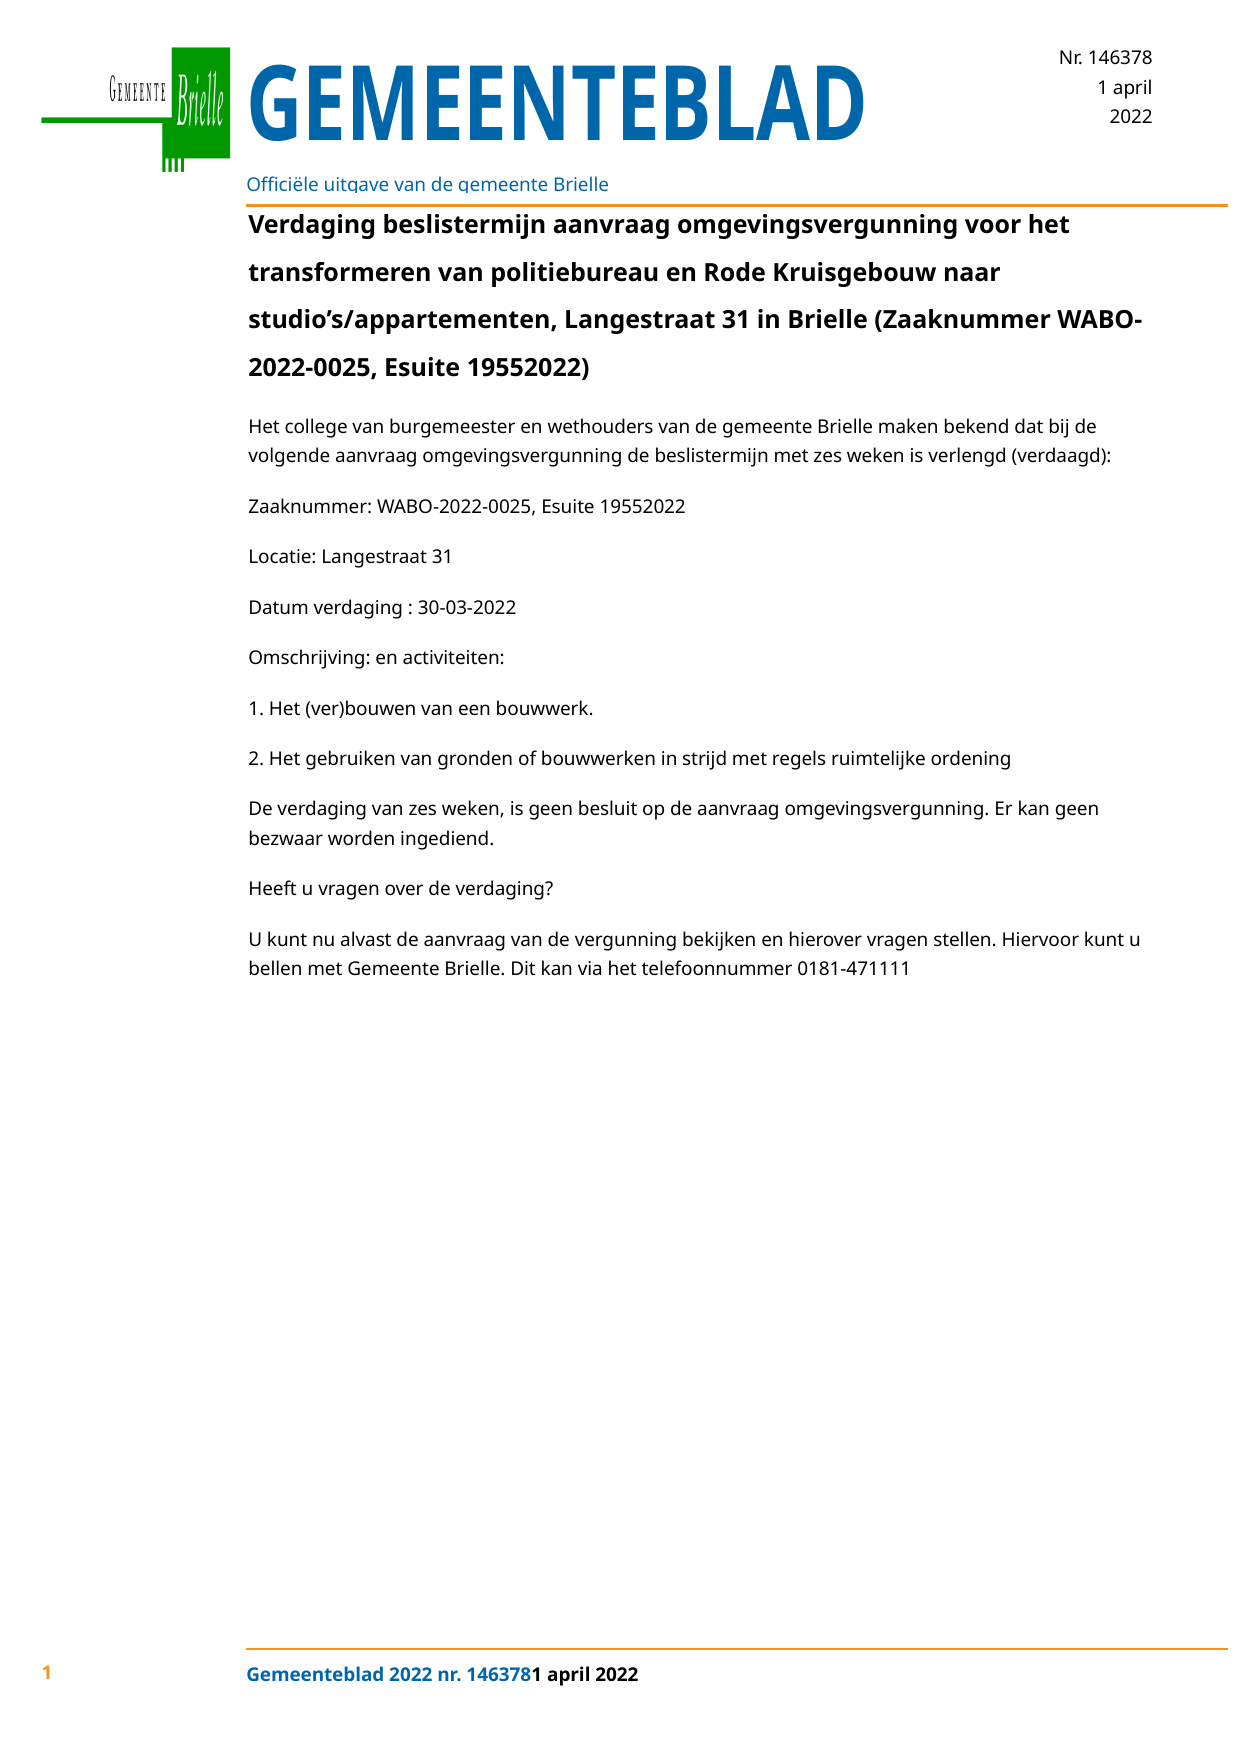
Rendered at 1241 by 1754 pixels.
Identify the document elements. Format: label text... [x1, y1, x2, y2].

text Omschrijving: en activiteiten: [248, 644, 1152, 670]
text Zaaknummer: WABO-2022-0025, Esuite 19552022 [248, 493, 1152, 519]
text Locatie: Langestraat 31 [248, 543, 1152, 569]
text Het college van burgemeester en wethouders van de gemeente Brielle maken bekend dat bij de volgende aanvraag omgevingsvergunning de beslistermijn met zes weken is verlengd (verdaagd): [248, 413, 1152, 468]
picture [41, 47, 231, 172]
text 2. Het gebruiken van gronden of bouwwerken in strijd met regels ruimtelijke ordening [248, 745, 1152, 771]
text Datum verdaging : 30-03-2022 [248, 594, 1152, 620]
text U kunt nu alvast de aanvraag van de vergunning bekijken en hierover vragen stellen. Hiervoor kunt u bellen met Gemeente Brielle. Dit kan via het telefoonnummer 0181-471111 [248, 926, 1152, 981]
text Verdaging beslistermijn aanvraag omgevingsvergunning voor het transformeren van politiebureau en Rode Kruisgebouw naar studio’s/appartementen, Langestraat 31 in Brielle (Zaaknummer WABO-2022-0025, Esuite 19552022) [248, 207, 1152, 384]
text 1. Het (ver)bouwen van een bouwwerk. [248, 695, 1152, 721]
text De verdaging van zes weken, is geen besluit op de aanvraag omgevingsvergunning. Er kan geen bezwaar worden ingediend. [248, 796, 1152, 851]
text Heeft u vragen over de verdaging? [248, 876, 1152, 901]
